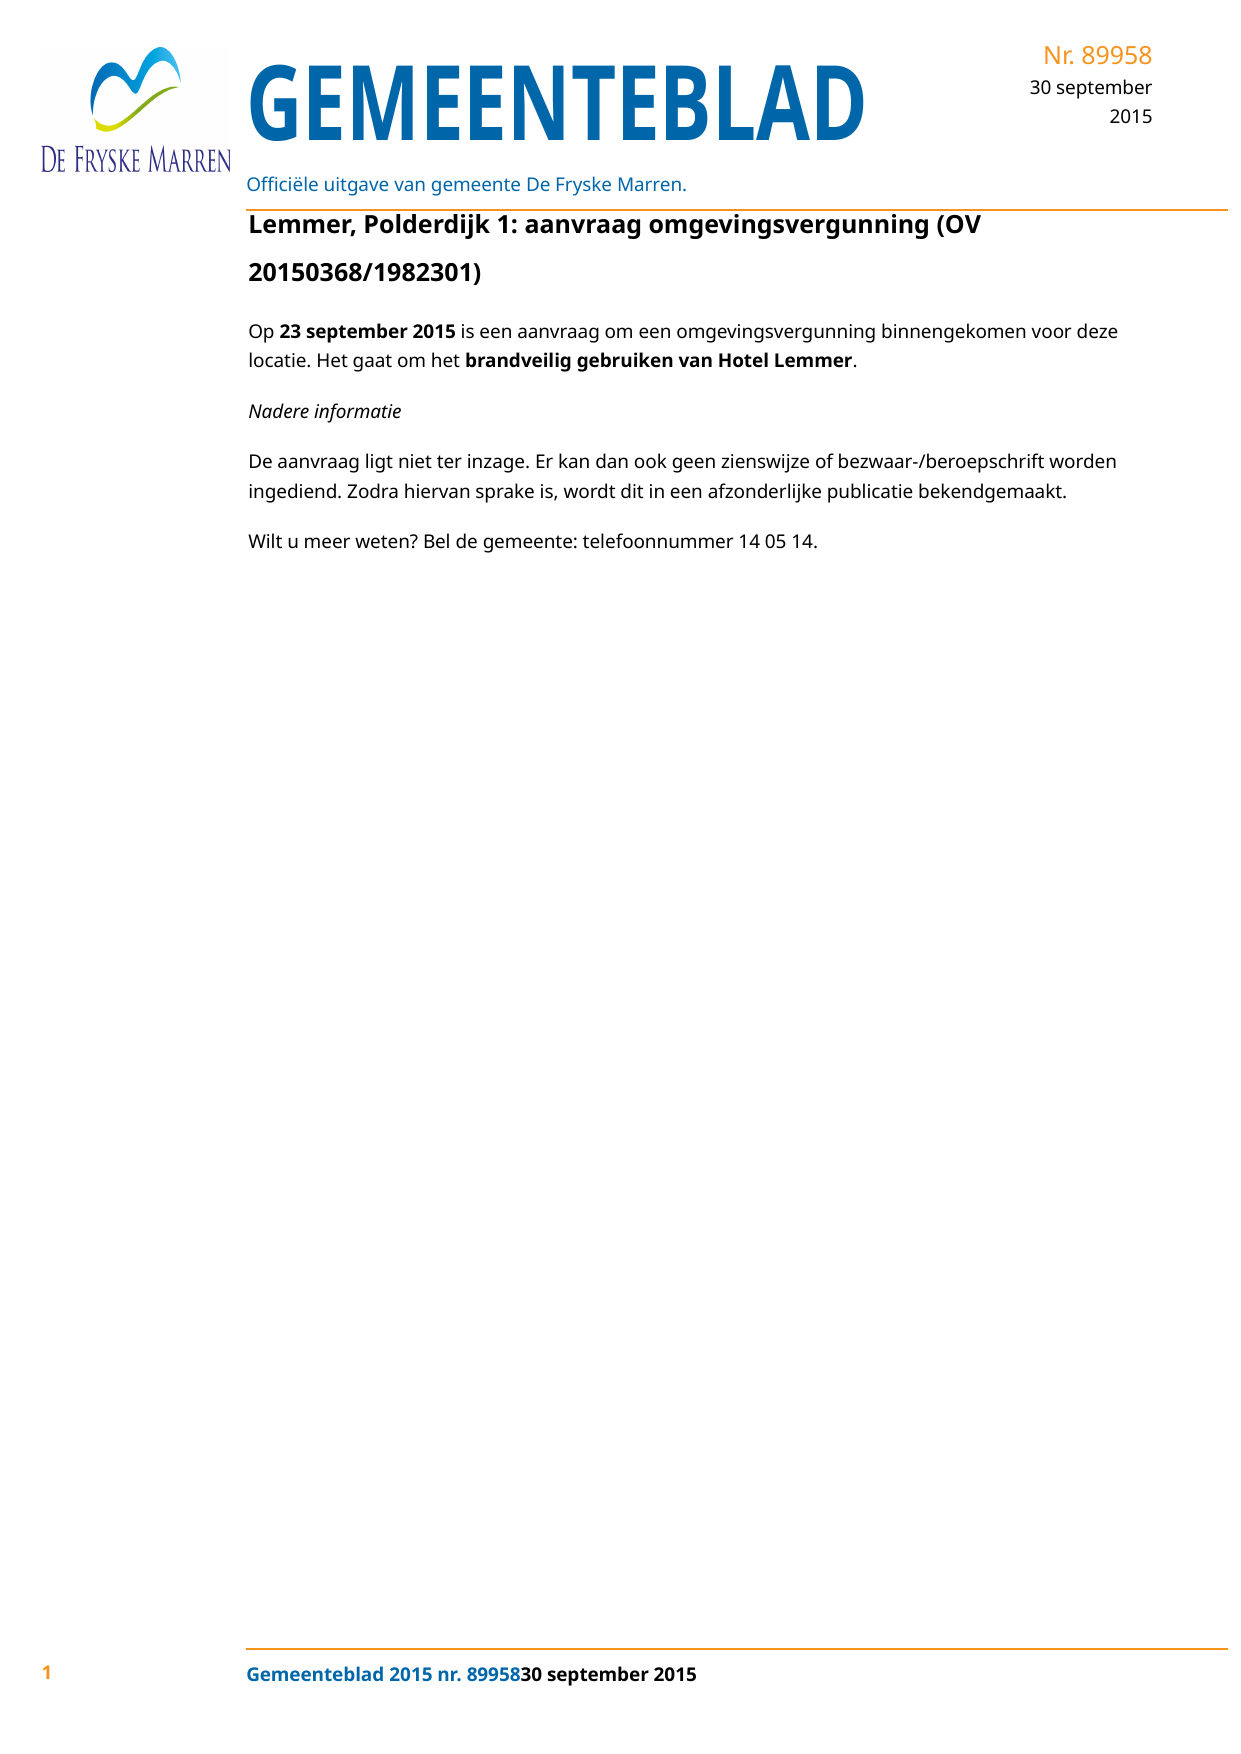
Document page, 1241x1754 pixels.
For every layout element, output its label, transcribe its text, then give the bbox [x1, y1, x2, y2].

picture [41, 47, 231, 172]
text De aanvraag ligt niet ter inzage. Er kan dan ook geen zienswijze of bezwaar-/beroepschrift worden ingediend. Zodra hiervan sprake is, wordt dit in een afzonderlijke publicatie bekendgemaakt. [248, 448, 1152, 504]
text Wilt u meer weten? Bel de gemeente: telefoonnummer 14 05 14. [248, 528, 1152, 554]
text Nadere informatie [248, 398, 1152, 424]
text Op 23 september 2015 is een aanvraag om een omgevingsvergunning binnengekomen voor deze locatie. Het gaat om het brandveilig gebruiken van Hotel Lemmer. [248, 318, 1152, 373]
text Lemmer, Polderdijk 1: aanvraag omgevingsvergunning (OV 20150368/1982301) [248, 211, 1152, 288]
